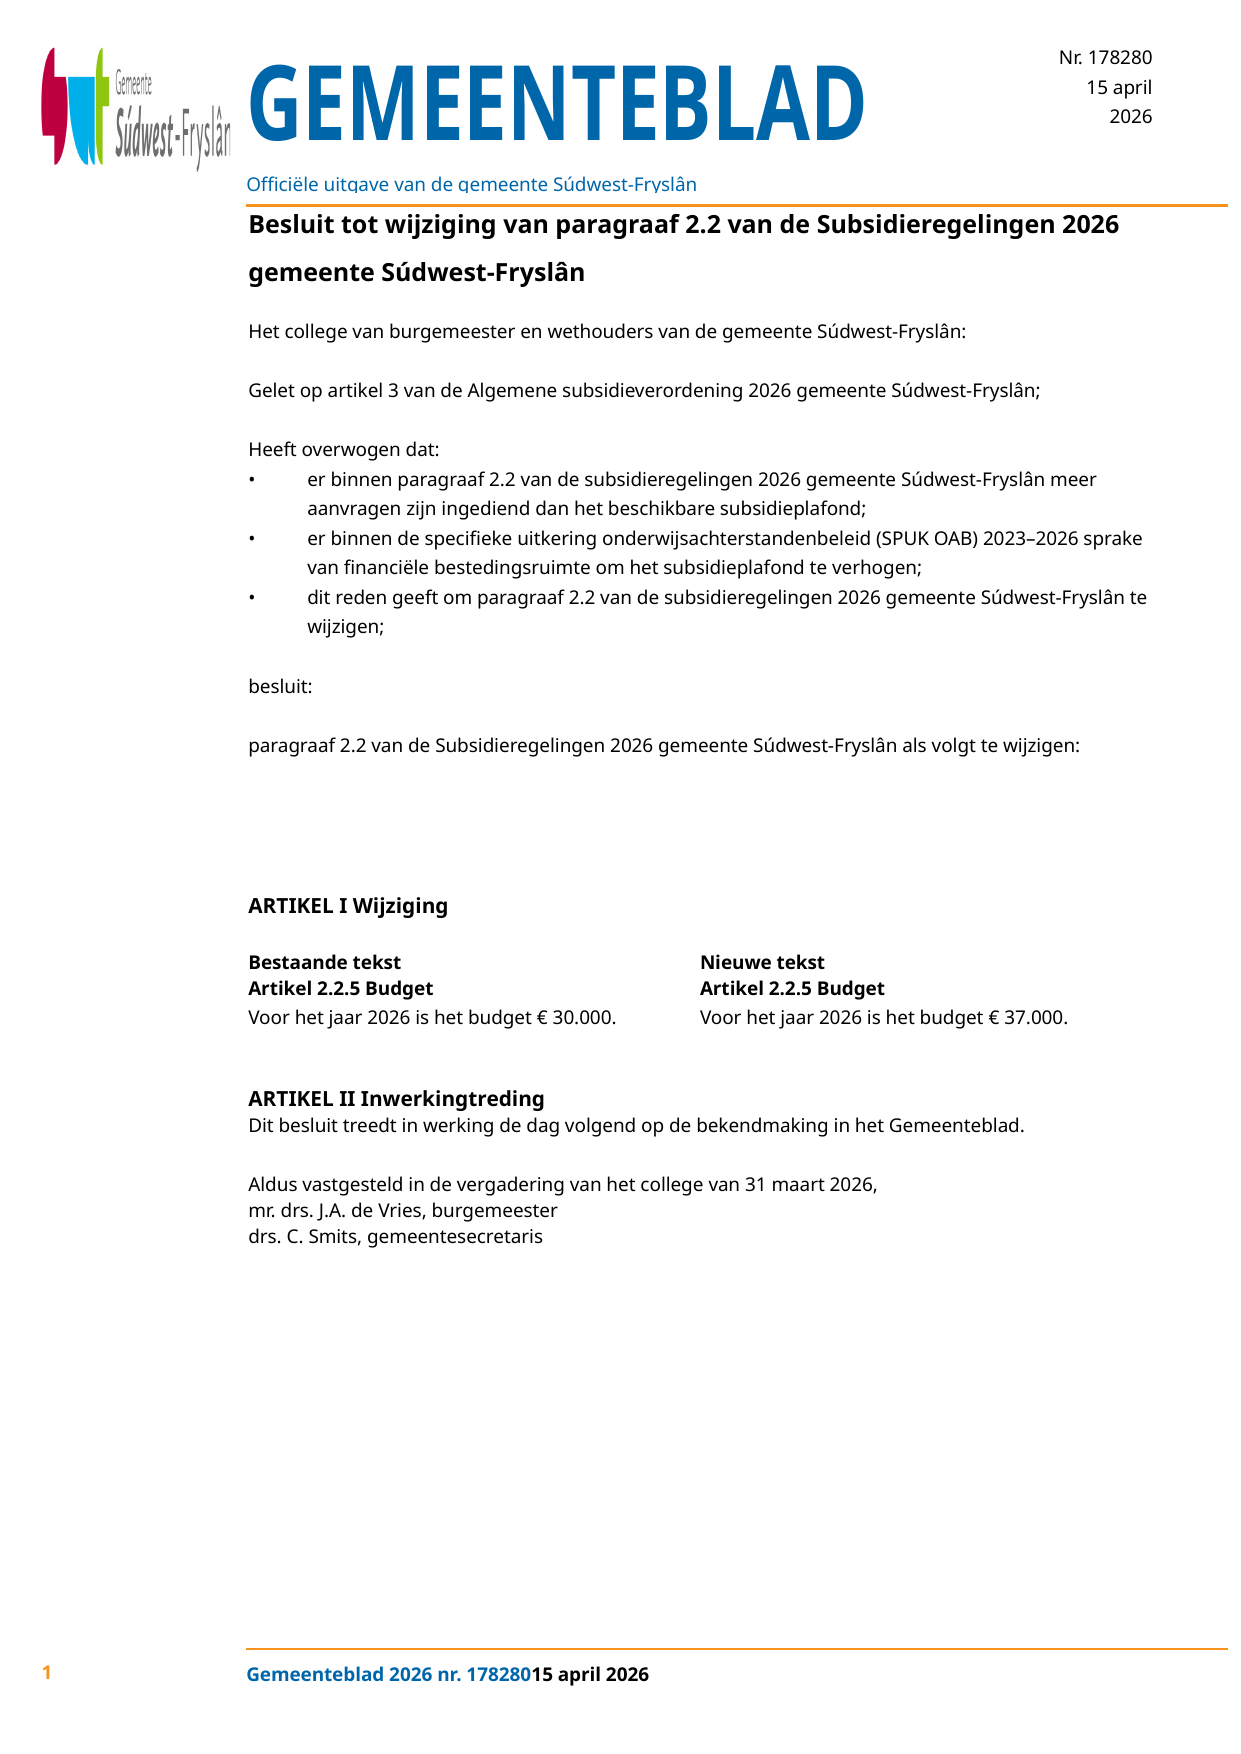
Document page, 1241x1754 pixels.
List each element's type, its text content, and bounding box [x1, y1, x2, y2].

text Het college van burgemeester en wethouders van de gemeente Súdwest-Fryslân: [248, 318, 1152, 344]
text Aldus vastgesteld in de vergadering van het college van 31 maart 2026, [248, 1171, 1152, 1197]
text paragraaf 2.2 van de Subsidieregelingen 2026 gemeente Súdwest-Fryslân als volgt te wijzigen: [248, 732, 1152, 758]
text drs. C. Smits, gemeentesecretaris [248, 1223, 1152, 1248]
list dit reden geeft om paragraaf 2.2 van de subsidieregelingen 2026 gemeente Súdwest-Fryslân te wijzigen; [248, 584, 1152, 639]
table_cell Artikel 2.2.5 Budget Voor het jaar 2026 is het budget € 30.000. [248, 975, 700, 1030]
table_header Nieuwe tekst [700, 949, 1152, 975]
text Heeft overwogen dat: [248, 436, 1152, 462]
table_header Bestaande tekst [248, 949, 700, 975]
list er binnen paragraaf 2.2 van de subsidieregelingen 2026 gemeente Súdwest-Fryslân meer aanvragen zijn ingediend dan het beschikbare subsidieplafond; [248, 466, 1152, 521]
table_cell Artikel 2.2.5 Budget Voor het jaar 2026 is het budget € 37.000. [700, 975, 1152, 1030]
text Gelet op artikel 3 van de Algemene subsidieverordening 2026 gemeente Súdwest-Fryslân; [248, 377, 1152, 403]
text Dit besluit treedt in werking de dag volgend op de bekendmaking in het Gemeenteblad. [248, 1112, 1152, 1138]
text mr. drs. J.A. de Vries, burgemeester [248, 1197, 1152, 1223]
text ARTIKEL II Inwerkingtreding [248, 1084, 1152, 1112]
text Besluit tot wijziging van paragraaf 2.2 van de Subsidieregelingen 2026 gemeente Súdwest-Fryslân [248, 207, 1152, 288]
picture [41, 47, 231, 172]
list er binnen de specifieke uitkering onderwijsachterstandenbeleid (SPUK OAB) 2023–2026 sprake van financiële bestedingsruimte om het subsidieplafond te verhogen; [248, 525, 1152, 580]
text ARTIKEL I Wijziging [248, 891, 1152, 919]
text besluit: [248, 673, 1152, 699]
